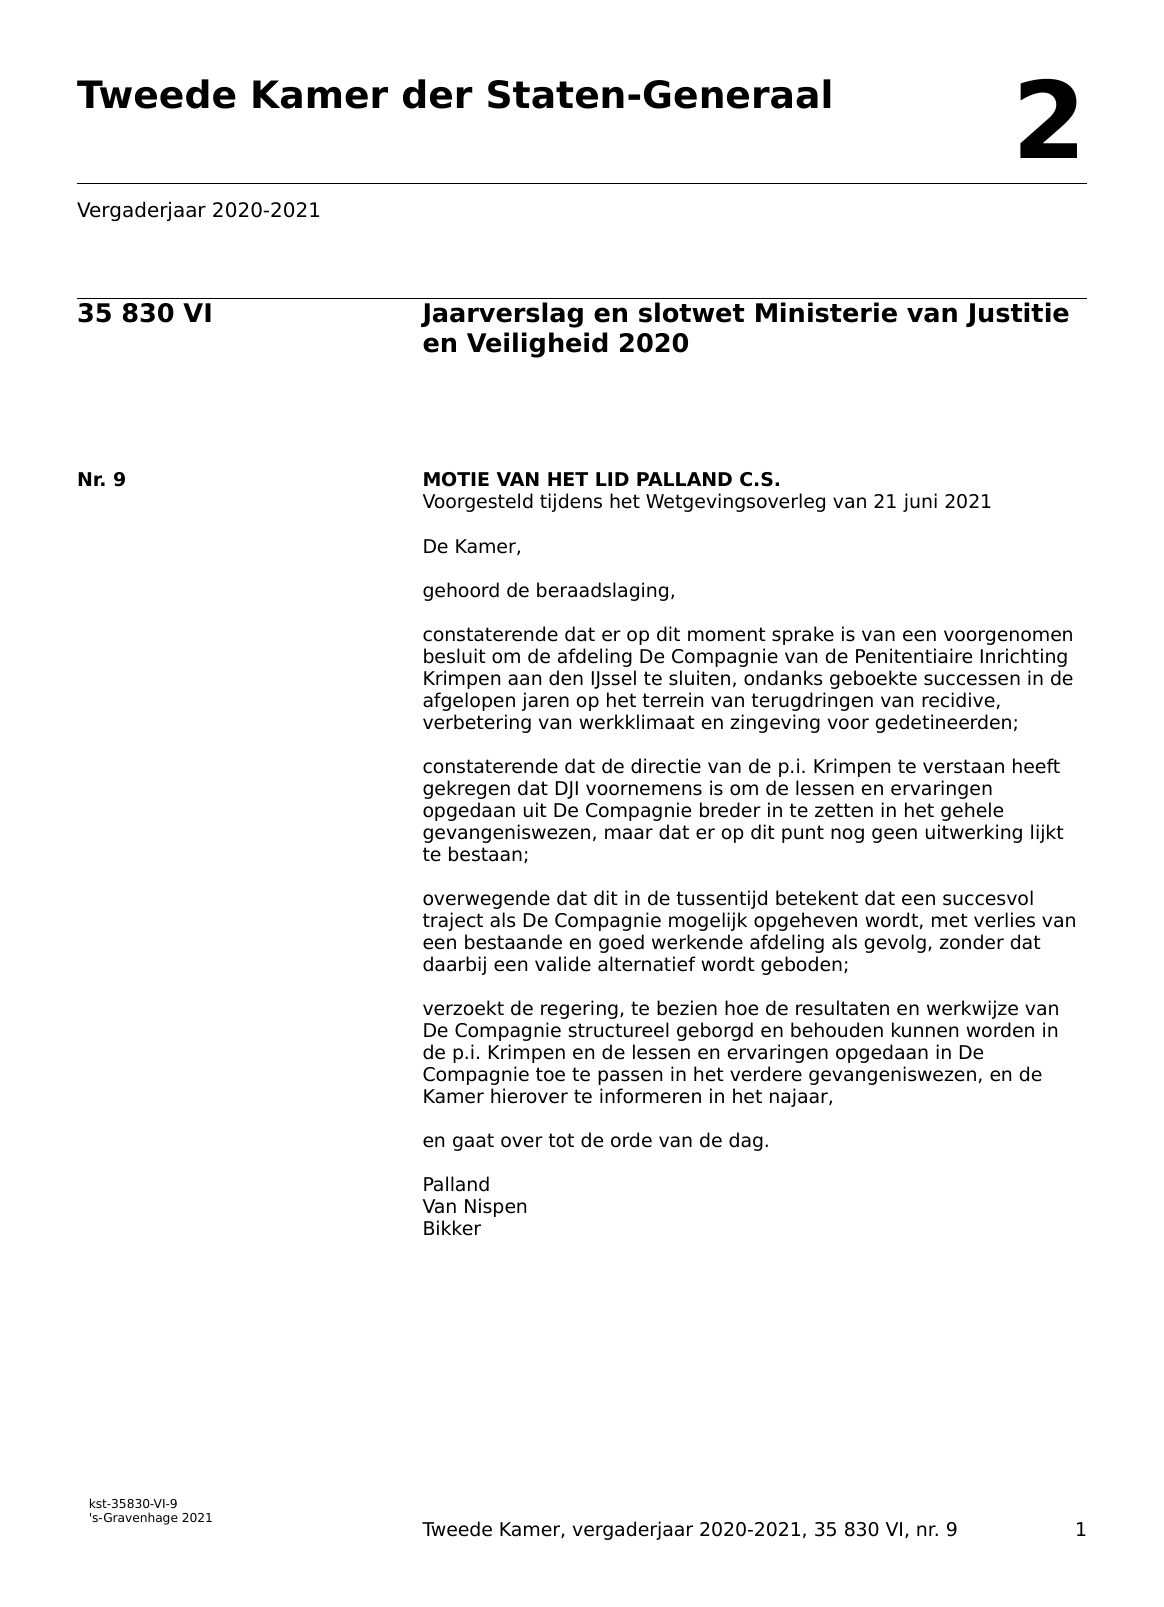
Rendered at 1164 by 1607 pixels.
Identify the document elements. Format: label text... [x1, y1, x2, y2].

text constaterende dat er op dit moment sprake is van een voorgenomen besluit om de afdeling De Compagnie van de Penitentiaire Inrichting Krimpen aan den IJssel te sluiten, ondanks geboekte successen in de afgelopen jaren op het terrein van terugdringen van recidive, verbetering van werkklimaat en zingeving voor gedetineerden; [422, 624, 1087, 734]
text en gaat over tot de orde van de dag. [422, 1130, 1087, 1152]
table_header 2 [886, 59, 1087, 183]
text kst-35830-VI-9 [88, 1497, 323, 1511]
text verzoekt de regering, te bezien hoe de resultaten en werkwijze van De Compagnie structureel geborgd en behouden kunnen worden in de p.i. Krimpen en de lessen en ervaringen opgedaan in De Compagnie toe te passen in het verdere gevangeniswezen, en de Kamer hierover te informeren in het najaar, [422, 998, 1087, 1108]
subtitle 35 830 VI Jaarverslag en slotwet Ministerie van Justitie en Veiligheid 2020 [77, 299, 1087, 358]
text De Kamer, [422, 536, 1087, 557]
text 's-Gravenhage 2021 [88, 1511, 323, 1525]
text Palland [422, 1174, 1087, 1196]
text Voorgesteld tijdens het Wetgevingsoverleg van 21 juni 2021 [422, 491, 1087, 513]
table_header Tweede Kamer der Staten-Generaal [77, 59, 886, 183]
subtitle Nr. 9 MOTIE VAN HET LID PALLAND C.S. [77, 469, 1087, 491]
text gehoord de beraadslaging, [422, 580, 1087, 602]
text Bikker [422, 1218, 1087, 1240]
text constaterende dat de directie van de p.i. Krimpen te verstaan heeft gekregen dat DJI voornemens is om de lessen en ervaringen opgedaan uit De Compagnie breder in te zetten in het gehele gevangeniswezen, maar dat er op dit punt nog geen uitwerking lijkt te bestaan; [422, 756, 1087, 866]
table_cell Vergaderjaar 2020-2021 [77, 184, 1087, 298]
text Van Nispen [422, 1196, 1087, 1218]
text overwegende dat dit in de tussentijd betekent dat een succesvol traject als De Compagnie mogelijk opgeheven wordt, met verlies van een bestaande en goed werkende afdeling als gevolg, zonder dat daarbij een valide alternatief wordt geboden; [422, 888, 1087, 976]
